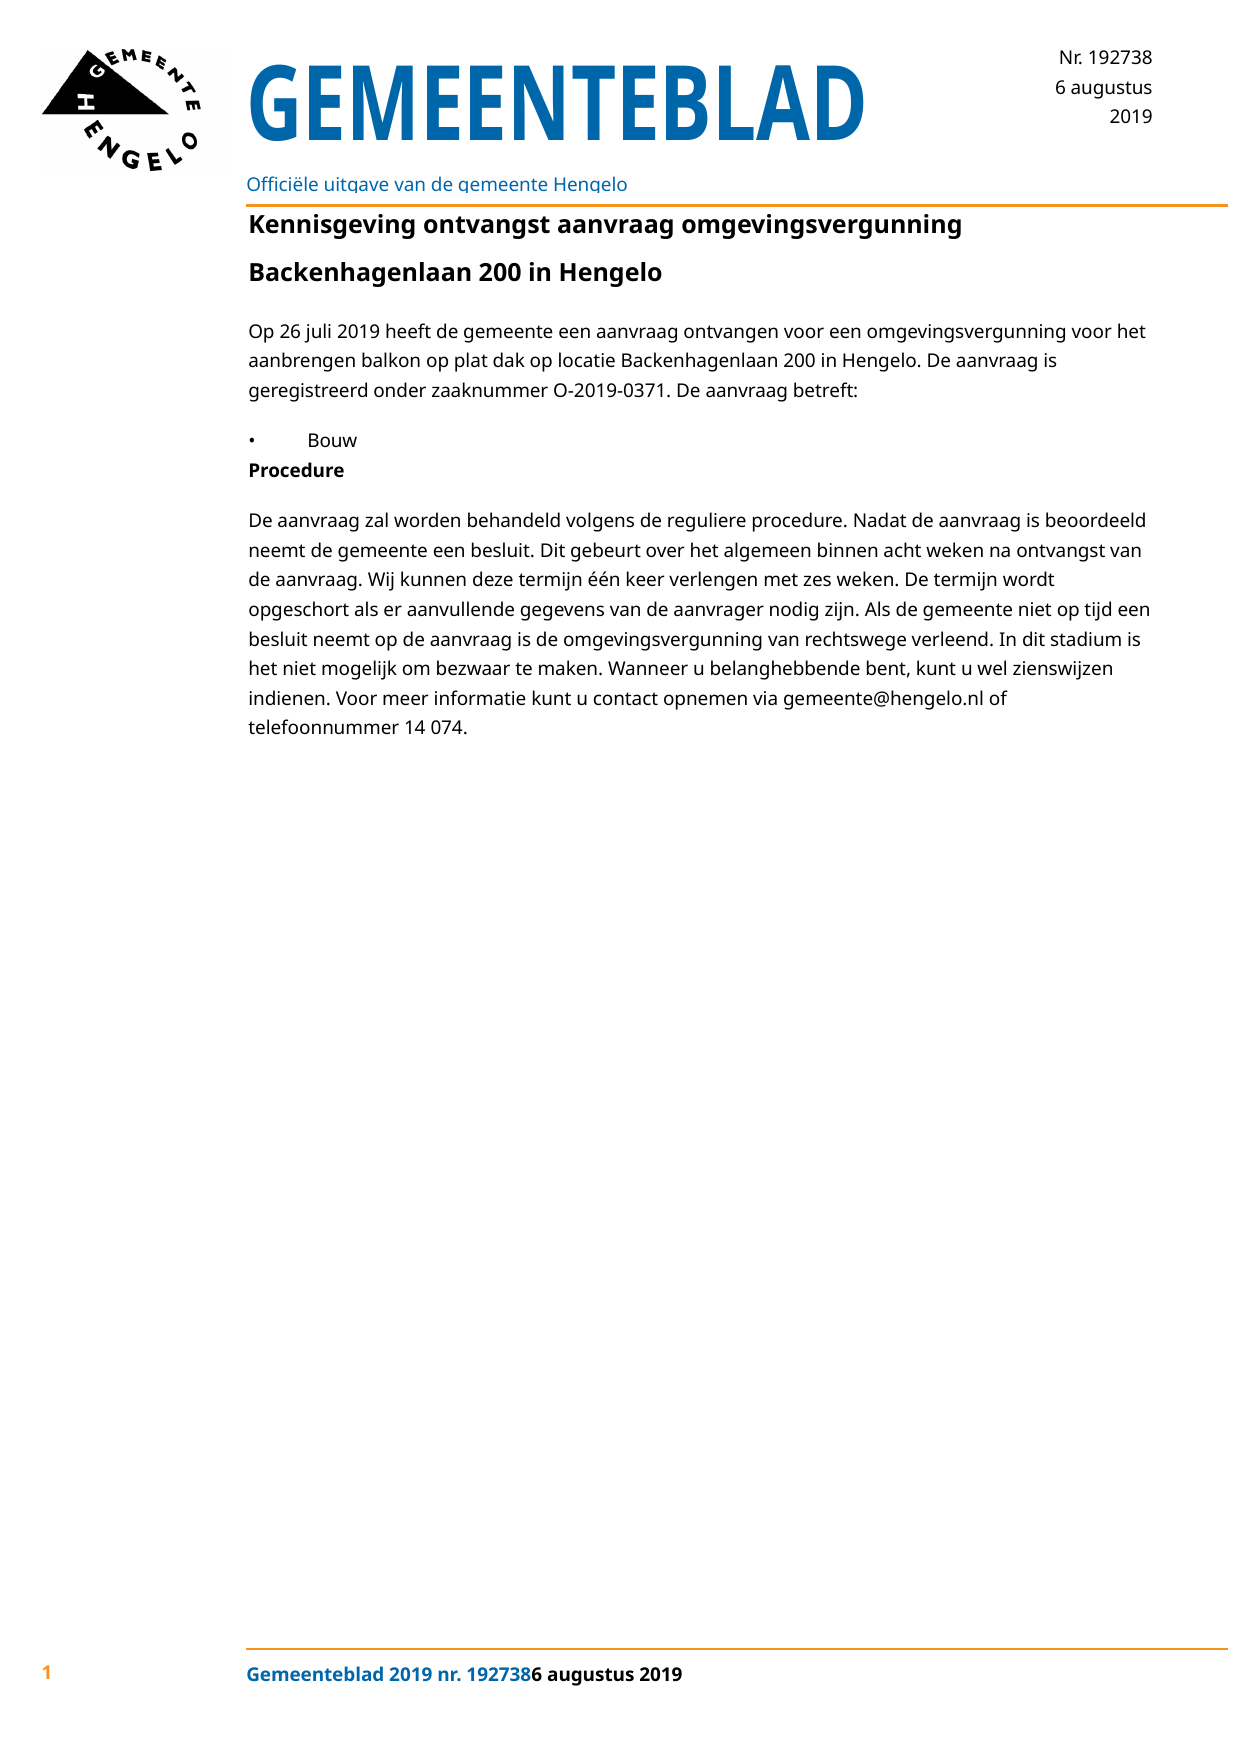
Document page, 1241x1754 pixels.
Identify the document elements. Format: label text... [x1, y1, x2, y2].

text Kennisgeving ontvangst aanvraag omgevingsvergunning Backenhagenlaan 200 in Hengelo [248, 207, 1152, 288]
text Op 26 juli 2019 heeft de gemeente een aanvraag ontvangen voor een omgevingsvergunning voor het aanbrengen balkon op plat dak op locatie Backenhagenlaan 200 in Hengelo. De aanvraag is geregistreerd onder zaaknummer O-2019-0371. De aanvraag betreft: [248, 318, 1152, 403]
text Procedure [248, 457, 1152, 483]
picture [41, 47, 231, 172]
text De aanvraag zal worden behandeld volgens de reguliere procedure. Nadat de aanvraag is beoordeeld neemt de gemeente een besluit. Dit gebeurt over het algemeen binnen acht weken na ontvangst van de aanvraag. Wij kunnen deze termijn één keer verlengen met zes weken. De termijn wordt opgeschort als er aanvullende gegevens van de aanvrager nodig zijn. Als de gemeente niet op tijd een besluit neemt op de aanvraag is de omgevingsvergunning van rechtswege verleend. In dit stadium is het niet mogelijk om bezwaar te maken. Wanneer u belanghebbende bent, kunt u wel zienswijzen indienen. Voor meer informatie kunt u contact opnemen via gemeente@hengelo.nl of telefoonnummer 14 074. [248, 507, 1152, 740]
list Bouw [248, 427, 1152, 453]
